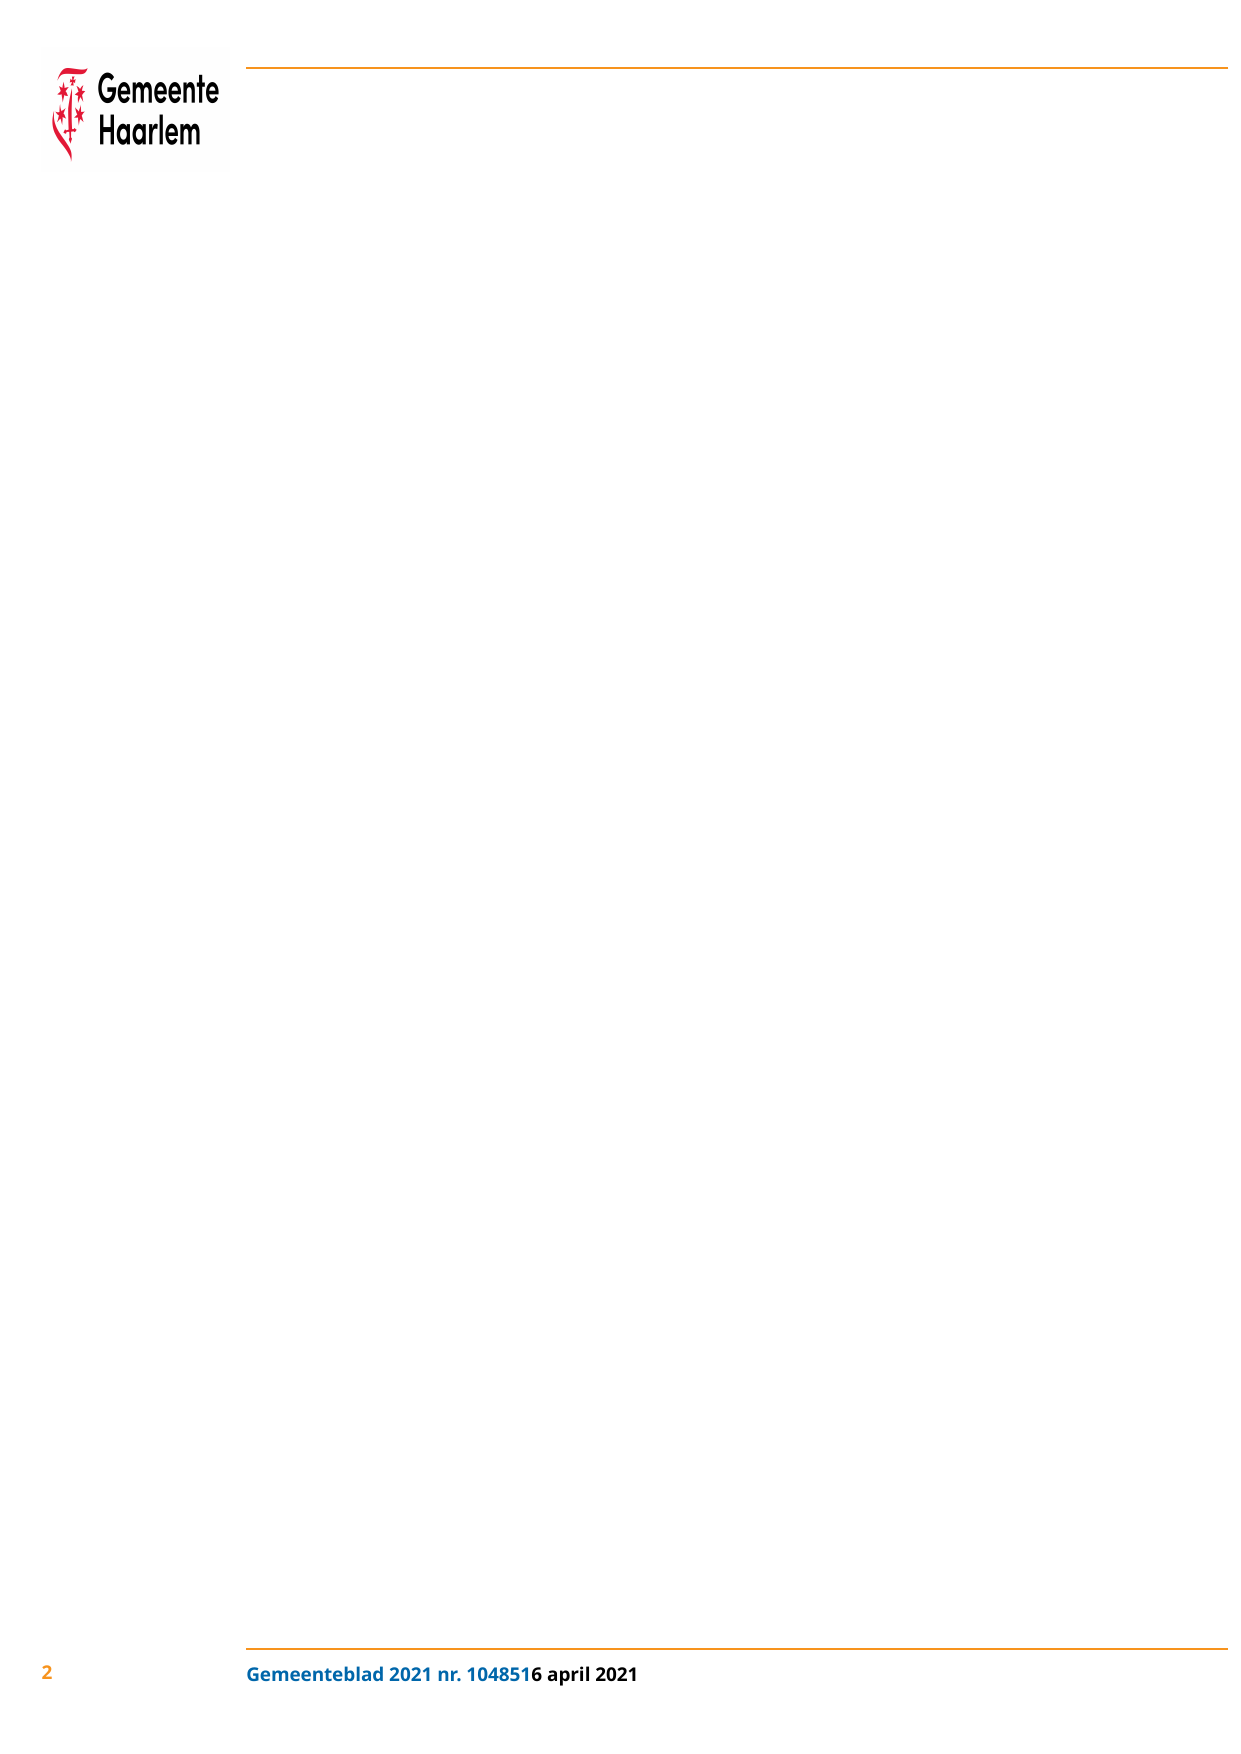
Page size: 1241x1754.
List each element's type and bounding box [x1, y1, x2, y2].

picture [41, 47, 231, 172]
